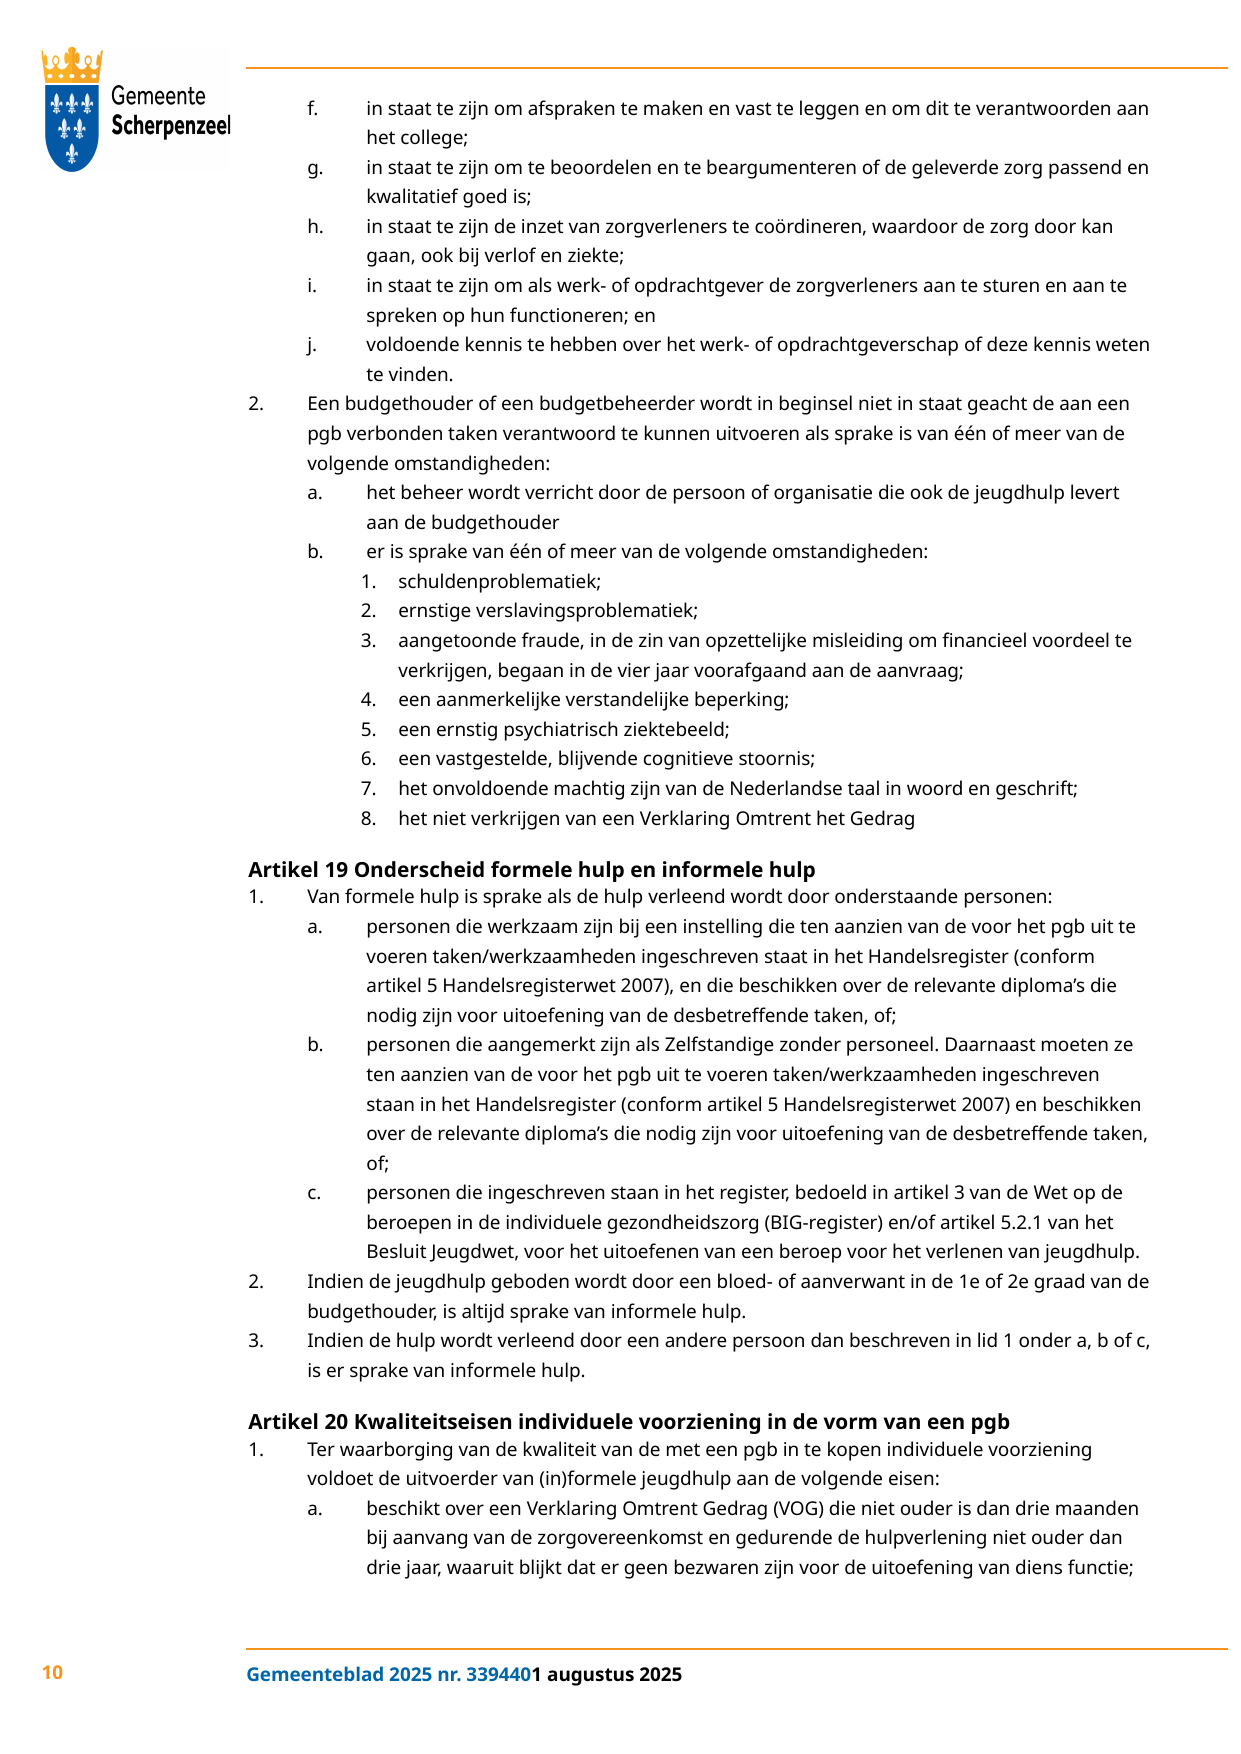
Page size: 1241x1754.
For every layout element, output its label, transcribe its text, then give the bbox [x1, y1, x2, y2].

list in staat te zijn om te beoordelen en te beargumenteren of de geleverde zorg passend en kwalitatief goed is; [307, 154, 1152, 209]
list er is sprake van één of meer van de volgende omstandigheden: [307, 538, 1152, 564]
list personen die aangemerkt zijn als Zelfstandige zonder personeel. Daarnaast moeten ze ten aanzien van de voor het pgb uit te voeren taken/werkzaamheden ingeschreven staan in het Handelsregister (conform artikel 5 Handelsregisterwet 2007) en beschikken over de relevante diploma’s die nodig zijn voor uitoefening van de desbetreffende taken, of; [307, 1032, 1152, 1176]
text Artikel 19 Onderscheid formele hulp en informele hulp [248, 855, 1152, 884]
list Een budgethouder of een budgetbeheerder wordt in beginsel niet in staat geacht de aan een pgb verbonden taken verantwoord te kunnen uitvoeren als sprake is van één of meer van de volgende omstandigheden: [248, 391, 1152, 476]
list het niet verkrijgen van een Verklaring Omtrent het Gedrag [361, 805, 1152, 831]
text Artikel 20 Kwaliteitseisen individuele voorziening in de vorm van een pgb [248, 1407, 1152, 1436]
list Ter waarborging van de kwaliteit van de met een pgb in te kopen individuele voorziening voldoet de uitvoerder van (in)formele jeugdhulp aan de volgende eisen: [248, 1436, 1152, 1491]
list een aanmerkelijke verstandelijke beperking; [361, 686, 1152, 712]
list beschikt over een Verklaring Omtrent Gedrag (VOG) die niet ouder is dan drie maanden bij aanvang van de zorgovereenkomst en gedurende de hulpverlening niet ouder dan drie jaar, waaruit blijkt dat er geen bezwaren zijn voor de uitoefening van diens functie; [307, 1495, 1152, 1580]
list aangetoonde fraude, in de zin van opzettelijke misleiding om financieel voordeel te verkrijgen, begaan in de vier jaar voorafgaand aan de aanvraag; [361, 627, 1152, 683]
picture [41, 47, 231, 172]
list voldoende kennis te hebben over het werk- of opdrachtgeverschap of deze kennis weten te vinden. [307, 331, 1152, 387]
list Indien de jeugdhulp geboden wordt door een bloed- of aanverwant in de 1e of 2e graad van de budgethouder, is altijd sprake van informele hulp. [248, 1268, 1152, 1323]
list personen die werkzaam zijn bij een instelling die ten aanzien van de voor het pgb uit te voeren taken/werkzaamheden ingeschreven staat in het Handelsregister (conform artikel 5 Handelsregisterwet 2007), en die beschikken over de relevante diploma’s die nodig zijn voor uitoefening van de desbetreffende taken, of; [307, 913, 1152, 1028]
list een vastgestelde, blijvende cognitieve stoornis; [361, 746, 1152, 771]
list een ernstig psychiatrisch ziektebeeld; [361, 716, 1152, 742]
list het beheer wordt verricht door de persoon of organisatie die ook de jeugdhulp levert aan de budgethouder [307, 479, 1152, 535]
list personen die ingeschreven staan in het register, bedoeld in artikel 3 van de Wet op de beroepen in de individuele gezondheidszorg (BIG-register) en/of artikel 5.2.1 van het Besluit Jeugdwet, voor het uitoefenen van een beroep voor het verlenen van jeugdhulp. [307, 1179, 1152, 1264]
list Indien de hulp wordt verleend door een andere persoon dan beschreven in lid 1 onder a, b of c, is er sprake van informele hulp. [248, 1327, 1152, 1383]
list ernstige verslavingsproblematiek; [361, 598, 1152, 623]
list Van formele hulp is sprake als de hulp verleend wordt door onderstaande personen: [248, 884, 1152, 909]
list schuldenproblematiek; [361, 568, 1152, 594]
list het onvoldoende machtig zijn van de Nederlandse taal in woord en geschrift; [361, 775, 1152, 801]
list in staat te zijn de inzet van zorgverleners te coördineren, waardoor de zorg door kan gaan, ook bij verlof en ziekte; [307, 213, 1152, 268]
list in staat te zijn om afspraken te maken en vast te leggen en om dit te verantwoorden aan het college; [307, 95, 1152, 150]
list in staat te zijn om als werk- of opdrachtgever de zorgverleners aan te sturen en aan te spreken op hun functioneren; en [307, 272, 1152, 328]
